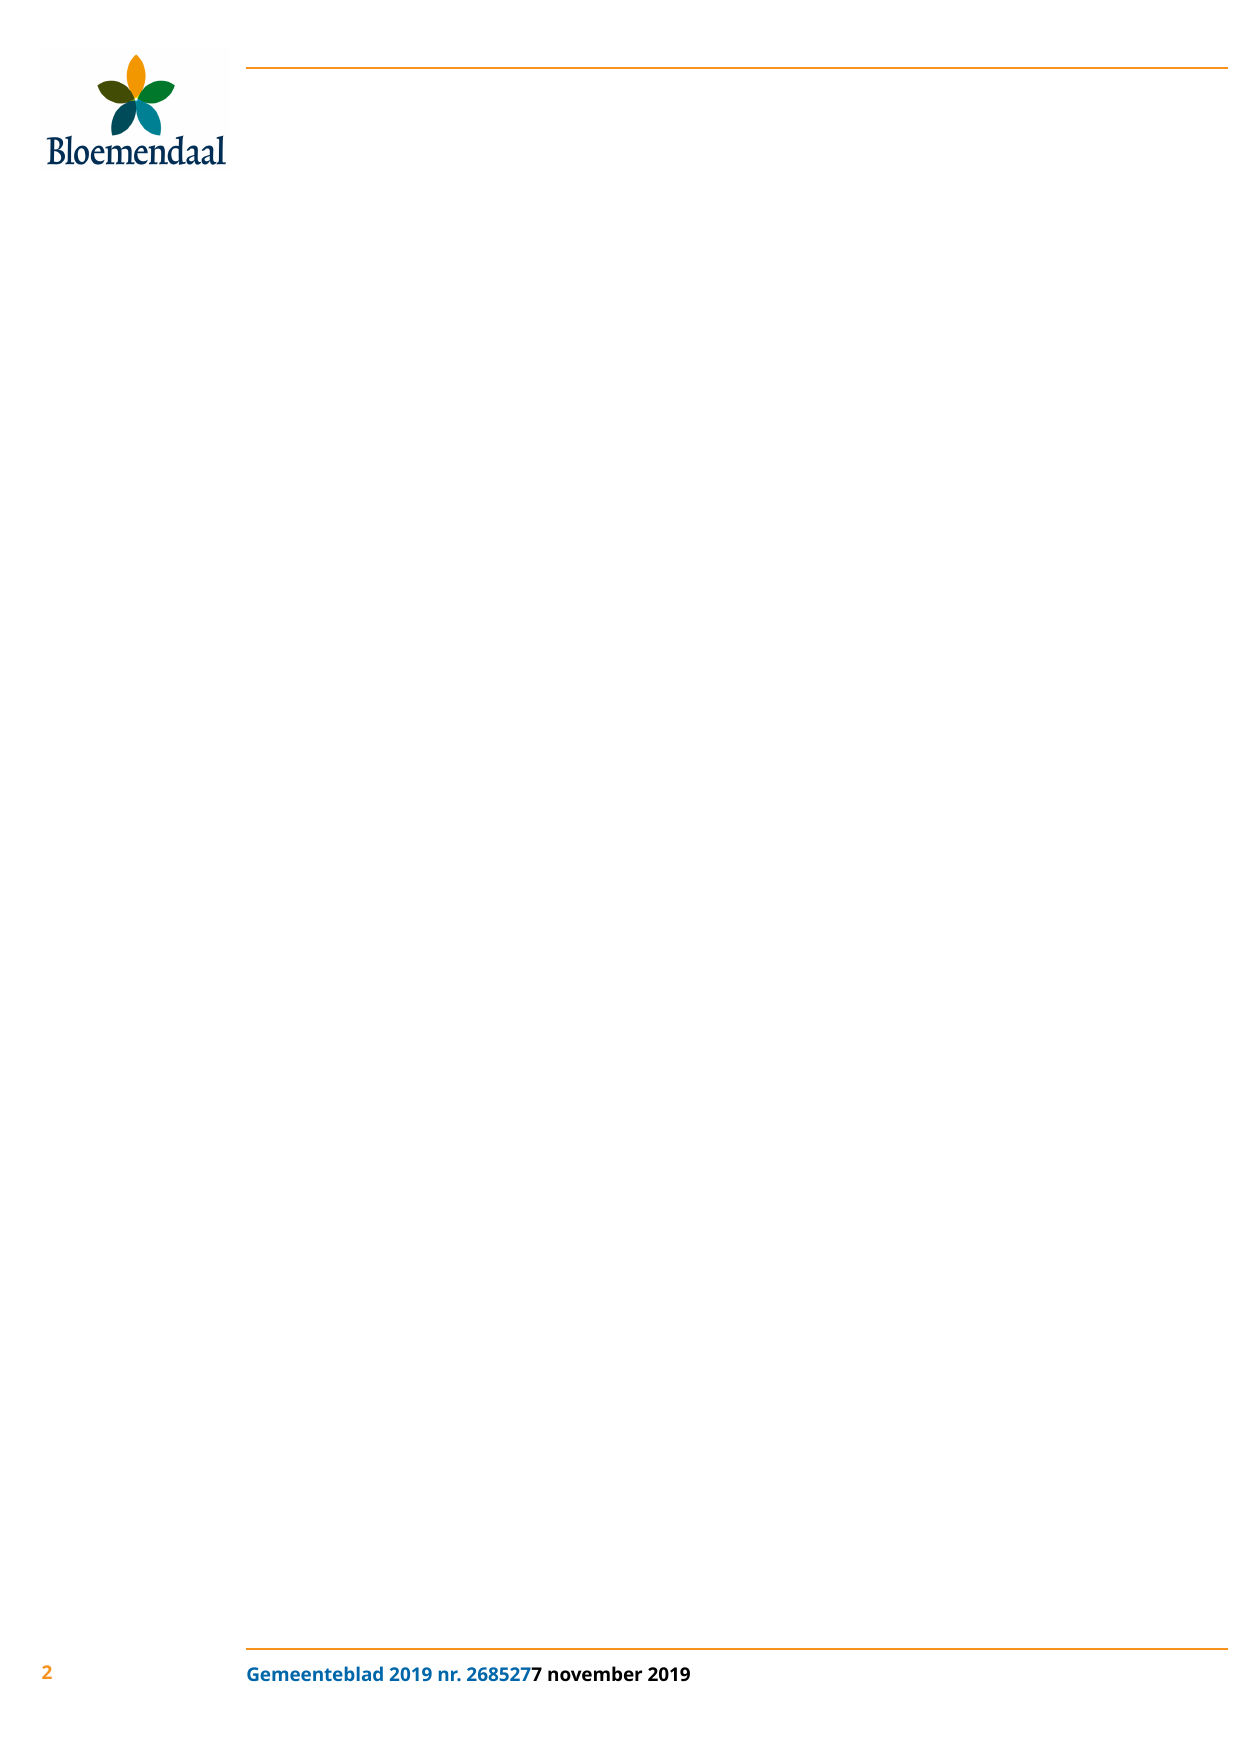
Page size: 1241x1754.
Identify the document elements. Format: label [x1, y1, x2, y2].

picture [41, 47, 231, 172]
